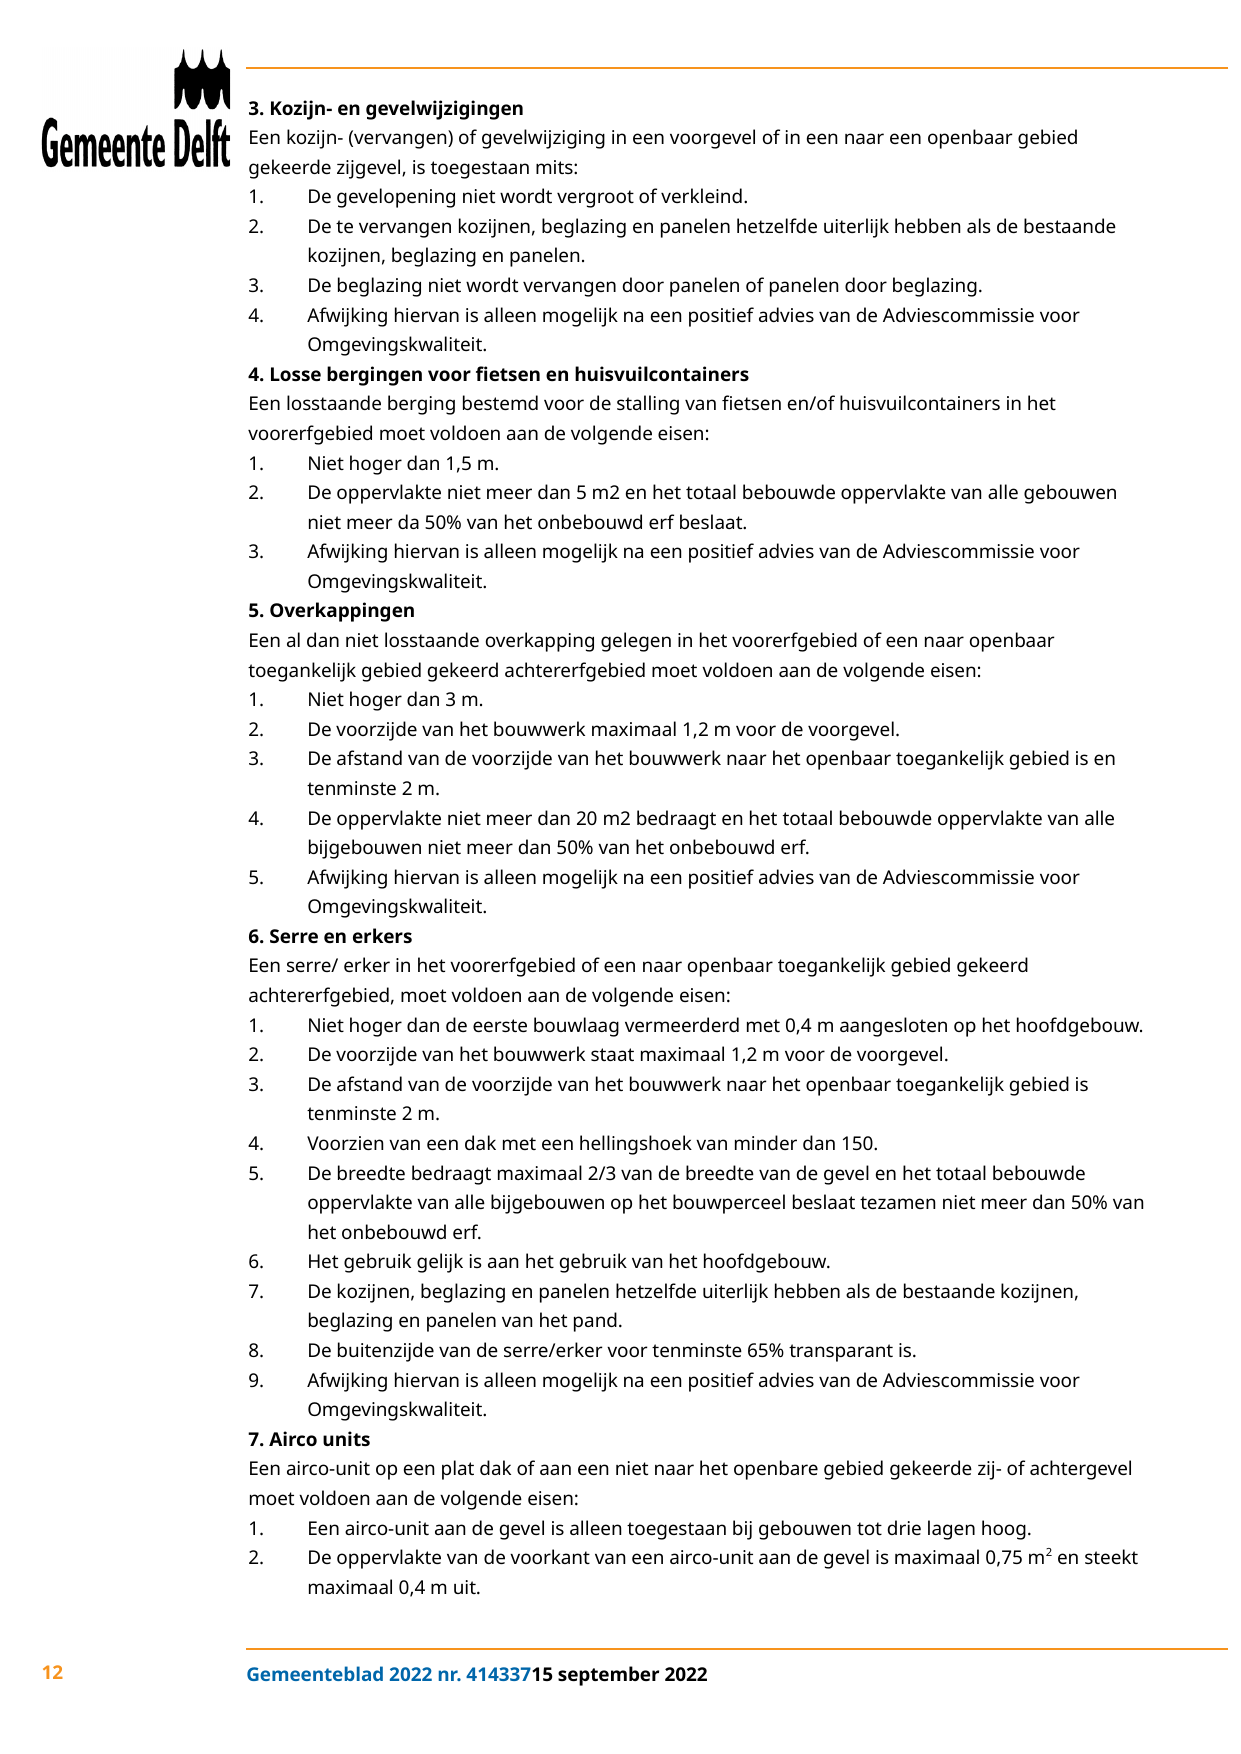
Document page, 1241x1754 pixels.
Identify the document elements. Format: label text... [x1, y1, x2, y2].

list Niet hoger dan 1,5 m. [248, 450, 1152, 476]
text 7. Airco units [248, 1426, 1152, 1452]
list De beglazing niet wordt vervangen door panelen of panelen door beglazing. [248, 272, 1152, 298]
text Een airco-unit op een plat dak of aan een niet naar het openbare gebied gekeerde zij- of achtergevel moet voldoen aan de volgende eisen: [248, 1456, 1152, 1511]
list De afstand van de voorzijde van het bouwwerk naar het openbaar toegankelijk gebied is tenminste 2 m. [248, 1071, 1152, 1126]
list Niet hoger dan 3 m. [248, 686, 1152, 712]
list Voorzien van een dak met een hellingshoek van minder dan 150. [248, 1130, 1152, 1156]
text Een kozijn- (vervangen) of gevelwijziging in een voorgevel of in een naar een openbaar gebied gekeerde zijgevel, is toegestaan mits: [248, 124, 1152, 180]
list De voorzijde van het bouwwerk maximaal 1,2 m voor de voorgevel. [248, 716, 1152, 742]
list De buitenzijde van de serre/erker voor tenminste 65% transparant is. [248, 1337, 1152, 1363]
text Een losstaande berging bestemd voor de stalling van fietsen en/of huisvuilcontainers in het voorerfgebied moet voldoen aan de volgende eisen: [248, 391, 1152, 446]
list Afwijking hiervan is alleen mogelijk na een positief advies van de Adviescommissie voor Omgevingskwaliteit. [248, 864, 1152, 919]
list Niet hoger dan de eerste bouwlaag vermeerderd met 0,4 m aangesloten op het hoofdgebouw. [248, 1012, 1152, 1038]
list Het gebruik gelijk is aan het gebruik van het hoofdgebouw. [248, 1248, 1152, 1274]
list Afwijking hiervan is alleen mogelijk na een positief advies van de Adviescommissie voor Omgevingskwaliteit. [248, 1367, 1152, 1422]
text Een serre/ erker in het voorerfgebied of een naar openbaar toegankelijk gebied gekeerd achtererfgebied, moet voldoen aan de volgende eisen: [248, 953, 1152, 1008]
list Afwijking hiervan is alleen mogelijk na een positief advies van de Adviescommissie voor Omgevingskwaliteit. [248, 302, 1152, 357]
list Een airco-unit aan de gevel is alleen toegestaan bij gebouwen tot drie lagen hoog. [248, 1515, 1152, 1541]
text 5. Overkappingen [248, 598, 1152, 623]
list De voorzijde van het bouwwerk staat maximaal 1,2 m voor de voorgevel. [248, 1041, 1152, 1067]
list Afwijking hiervan is alleen mogelijk na een positief advies van de Adviescommissie voor Omgevingskwaliteit. [248, 538, 1152, 594]
list De afstand van de voorzijde van het bouwwerk naar het openbaar toegankelijk gebied is en tenminste 2 m. [248, 746, 1152, 801]
list De oppervlakte niet meer dan 20 m2 bedraagt en het totaal bebouwde oppervlakte van alle bijgebouwen niet meer dan 50% van het onbebouwd erf. [248, 805, 1152, 860]
text 6. Serre en erkers [248, 923, 1152, 949]
list De te vervangen kozijnen, beglazing en panelen hetzelfde uiterlijk hebben als de bestaande kozijnen, beglazing en panelen. [248, 213, 1152, 268]
list De oppervlakte van de voorkant van een airco-unit aan de gevel is maximaal 0,75 m2 en steekt maximaal 0,4 m uit. [248, 1544, 1152, 1600]
text 4. Losse bergingen voor fietsen en huisvuilcontainers [248, 361, 1152, 387]
list De gevelopening niet wordt vergroot of verkleind. [248, 183, 1152, 209]
list De breedte bedraagt maximaal 2/3 van de breedte van de gevel en het totaal bebouwde oppervlakte van alle bijgebouwen op het bouwperceel beslaat tezamen niet meer dan 50% van het onbebouwd erf. [248, 1160, 1152, 1245]
list De oppervlakte niet meer dan 5 m2 en het totaal bebouwde oppervlakte van alle gebouwen niet meer da 50% van het onbebouwd erf beslaat. [248, 479, 1152, 535]
text 3. Kozijn- en gevelwijzigingen [248, 95, 1152, 121]
picture [41, 47, 231, 172]
list De kozijnen, beglazing en panelen hetzelfde uiterlijk hebben als de bestaande kozijnen, beglazing en panelen van het pand. [248, 1278, 1152, 1333]
text Een al dan niet losstaande overkapping gelegen in het voorerfgebied of een naar openbaar toegankelijk gebied gekeerd achtererfgebied moet voldoen aan de volgende eisen: [248, 627, 1152, 683]
